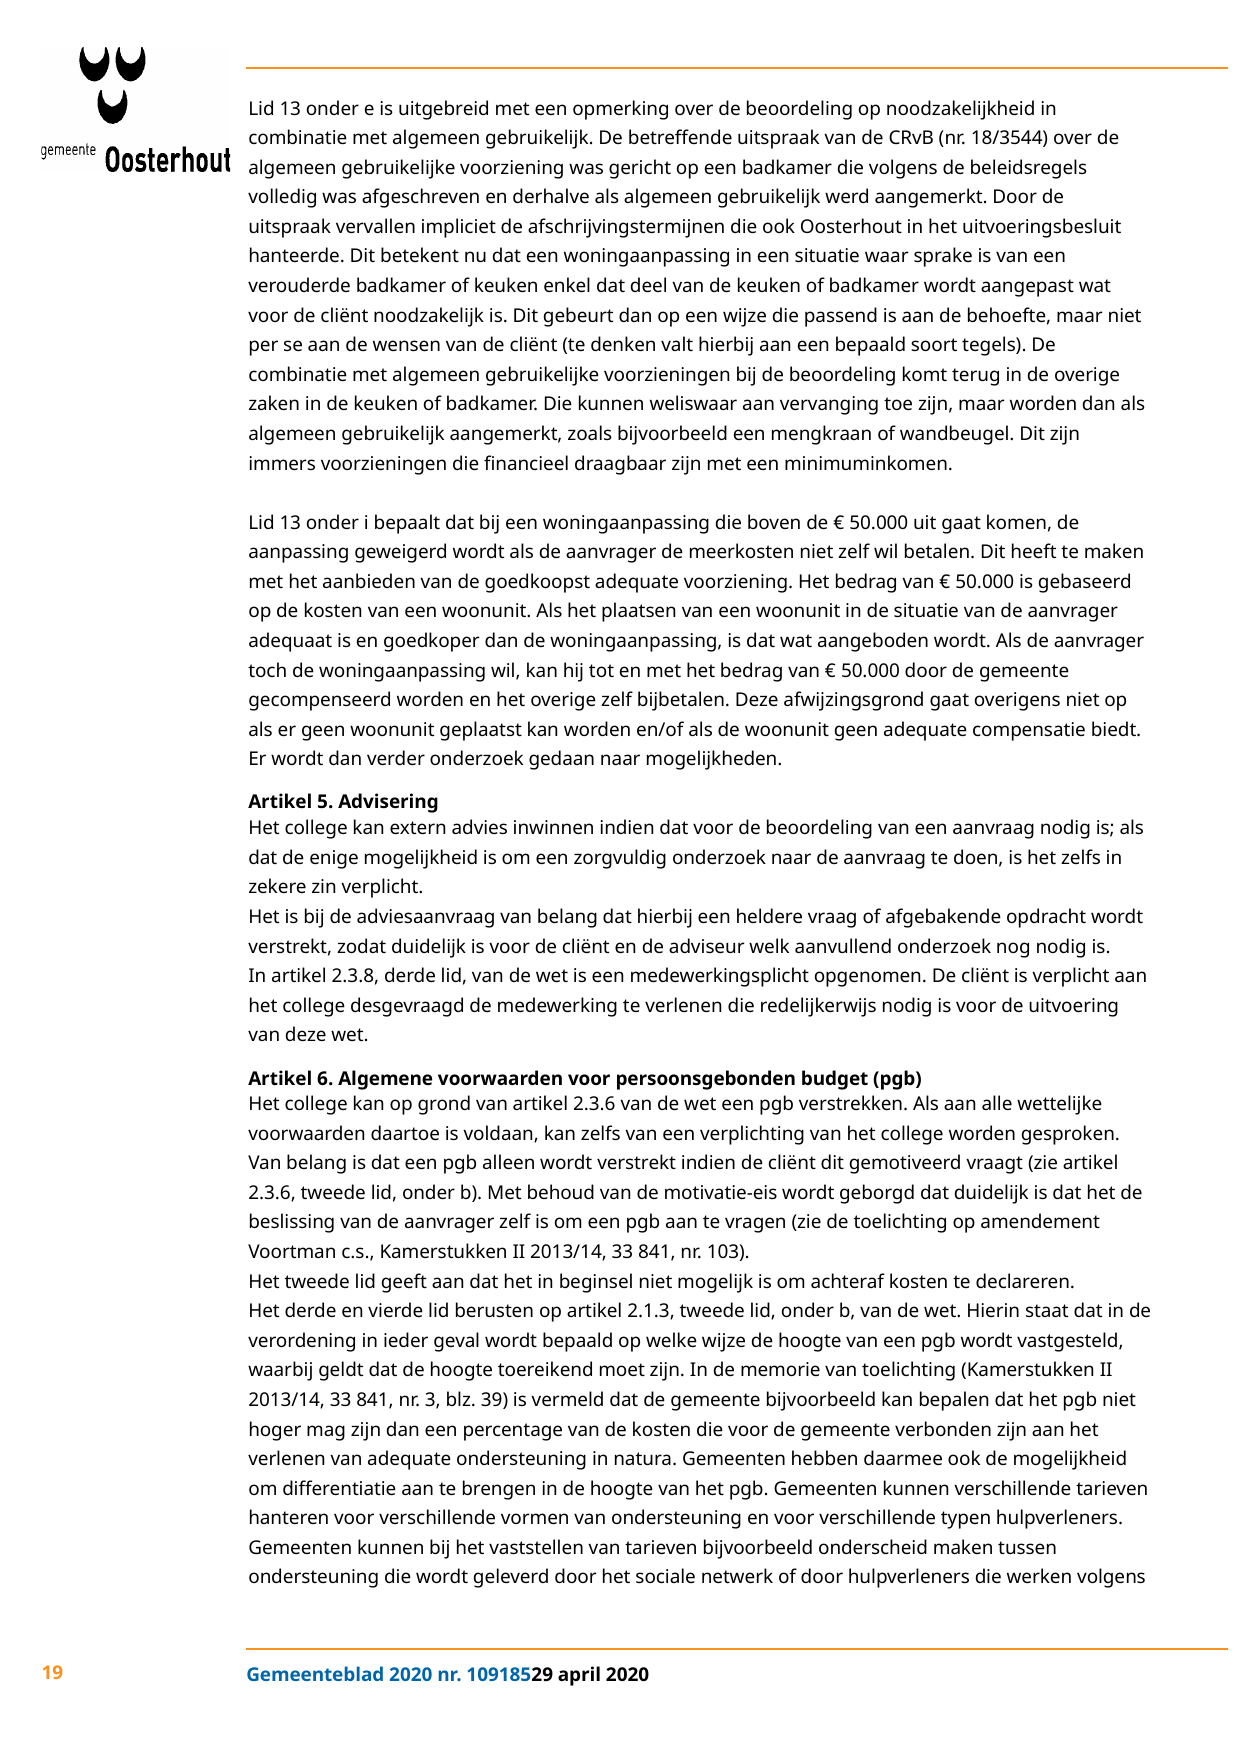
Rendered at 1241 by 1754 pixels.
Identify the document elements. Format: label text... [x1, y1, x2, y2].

text Het college kan extern advies inwinnen indien dat voor de beoordeling van een aanvraag nodig is; als dat de enige mogelijkheid is om een zorgvuldig onderzoek naar de aanvraag te doen, is het zelfs in zekere zin verplicht. [248, 814, 1152, 899]
text Het college kan op grond van artikel 2.3.6 van de wet een pgb verstrekken. Als aan alle wettelijke voorwaarden daartoe is voldaan, kan zelfs van een verplichting van het college worden gesproken. Van belang is dat een pgb alleen wordt verstrekt indien de cliënt dit gemotiveerd vraagt (zie artikel 2.3.6, tweede lid, onder b). Met behoud van de motivatie-eis wordt geborgd dat duidelijk is dat het de beslissing van de aanvrager zelf is om een pgb aan te vragen (zie de toelichting op amendement Voortman c.s., Kamerstukken II 2013/14, 33 841, nr. 103). [248, 1090, 1152, 1264]
picture [41, 47, 231, 172]
text In artikel 2.3.8, derde lid, van de wet is een medewerkingsplicht opgenomen. De cliënt is verplicht aan het college desgevraagd de medewerking te verlenen die redelijkerwijs nodig is voor de uitvoering van deze wet. [248, 962, 1152, 1047]
text Lid 13 onder i bepaalt dat bij een woningaanpassing die boven de € 50.000 uit gaat komen, de aanpassing geweigerd wordt als de aanvrager de meerkosten niet zelf wil betalen. Dit heeft te maken met het aanbieden van de goedkoopst adequate voorziening. Het bedrag van € 50.000 is gebaseerd op de kosten van een woonunit. Als het plaatsen van een woonunit in de situatie van de aanvrager adequaat is en goedkoper dan de woningaanpassing, is dat wat aangeboden wordt. Als de aanvrager toch de woningaanpassing wil, kan hij tot en met het bedrag van € 50.000 door de gemeente gecompenseerd worden en het overige zelf bijbetalen. Deze afwijzingsgrond gaat overigens niet op als er geen woonunit geplaatst kan worden en/of als de woonunit geen adequate compensatie biedt. Er wordt dan verder onderzoek gedaan naar mogelijkheden. [248, 509, 1152, 771]
text Het is bij de adviesaanvraag van belang dat hierbij een heldere vraag of afgebakende opdracht wordt verstrekt, zodat duidelijk is voor de cliёnt en de adviseur welk aanvullend onderzoek nog nodig is. [248, 903, 1152, 958]
text Lid 13 onder e is uitgebreid met een opmerking over de beoordeling op noodzakelijkheid in combinatie met algemeen gebruikelijk. De betreffende uitspraak van de CRvB (nr. 18/3544) over de algemeen gebruikelijke voorziening was gericht op een badkamer die volgens de beleidsregels volledig was afgeschreven en derhalve als algemeen gebruikelijk werd aangemerkt. Door de uitspraak vervallen impliciet de afschrijvingstermijnen die ook Oosterhout in het uitvoeringsbesluit hanteerde. Dit betekent nu dat een woningaanpassing in een situatie waar sprake is van een verouderde badkamer of keuken enkel dat deel van de keuken of badkamer wordt aangepast wat voor de cliënt noodzakelijk is. Dit gebeurt dan op een wijze die passend is aan de behoefte, maar niet per se aan de wensen van de cliënt (te denken valt hierbij aan een bepaald soort tegels). De combinatie met algemeen gebruikelijke voorzieningen bij de beoordeling komt terug in de overige zaken in de keuken of badkamer. Die kunnen weliswaar aan vervanging toe zijn, maar worden dan als algemeen gebruikelijk aangemerkt, zoals bijvoorbeeld een mengkraan of wandbeugel. Dit zijn immers voorzieningen die financieel draagbaar zijn met een minimuminkomen. [248, 95, 1152, 476]
text Het tweede lid geeft aan dat het in beginsel niet mogelijk is om achteraf kosten te declareren. [248, 1268, 1152, 1294]
text Artikel 6. Algemene voorwaarden voor persoonsgebonden budget (pgb) [248, 1065, 1152, 1090]
text Artikel 5. Advisering [248, 789, 1152, 814]
text Het derde en vierde lid berusten op artikel 2.1.3, tweede lid, onder b, van de wet. Hierin staat dat in de verordening in ieder geval wordt bepaald op welke wijze de hoogte van een pgb wordt vastgesteld, waarbij geldt dat de hoogte toereikend moet zijn. In de memorie van toelichting (Kamerstukken II 2013/14, 33 841, nr. 3, blz. 39) is vermeld dat de gemeente bijvoorbeeld kan bepalen dat het pgb niet hoger mag zijn dan een percentage van de kosten die voor de gemeente verbonden zijn aan het verlenen van adequate ondersteuning in natura. Gemeenten hebben daarmee ook de mogelijkheid om differentiatie aan te brengen in de hoogte van het pgb. Gemeenten kunnen verschillende tarieven hanteren voor verschillende vormen van ondersteuning en voor verschillende typen hulpverleners. Gemeenten kunnen bij het vaststellen van tarieven bijvoorbeeld onderscheid maken tussen ondersteuning die wordt geleverd door het sociale netwerk of door hulpverleners die werken volgens [248, 1297, 1152, 1589]
